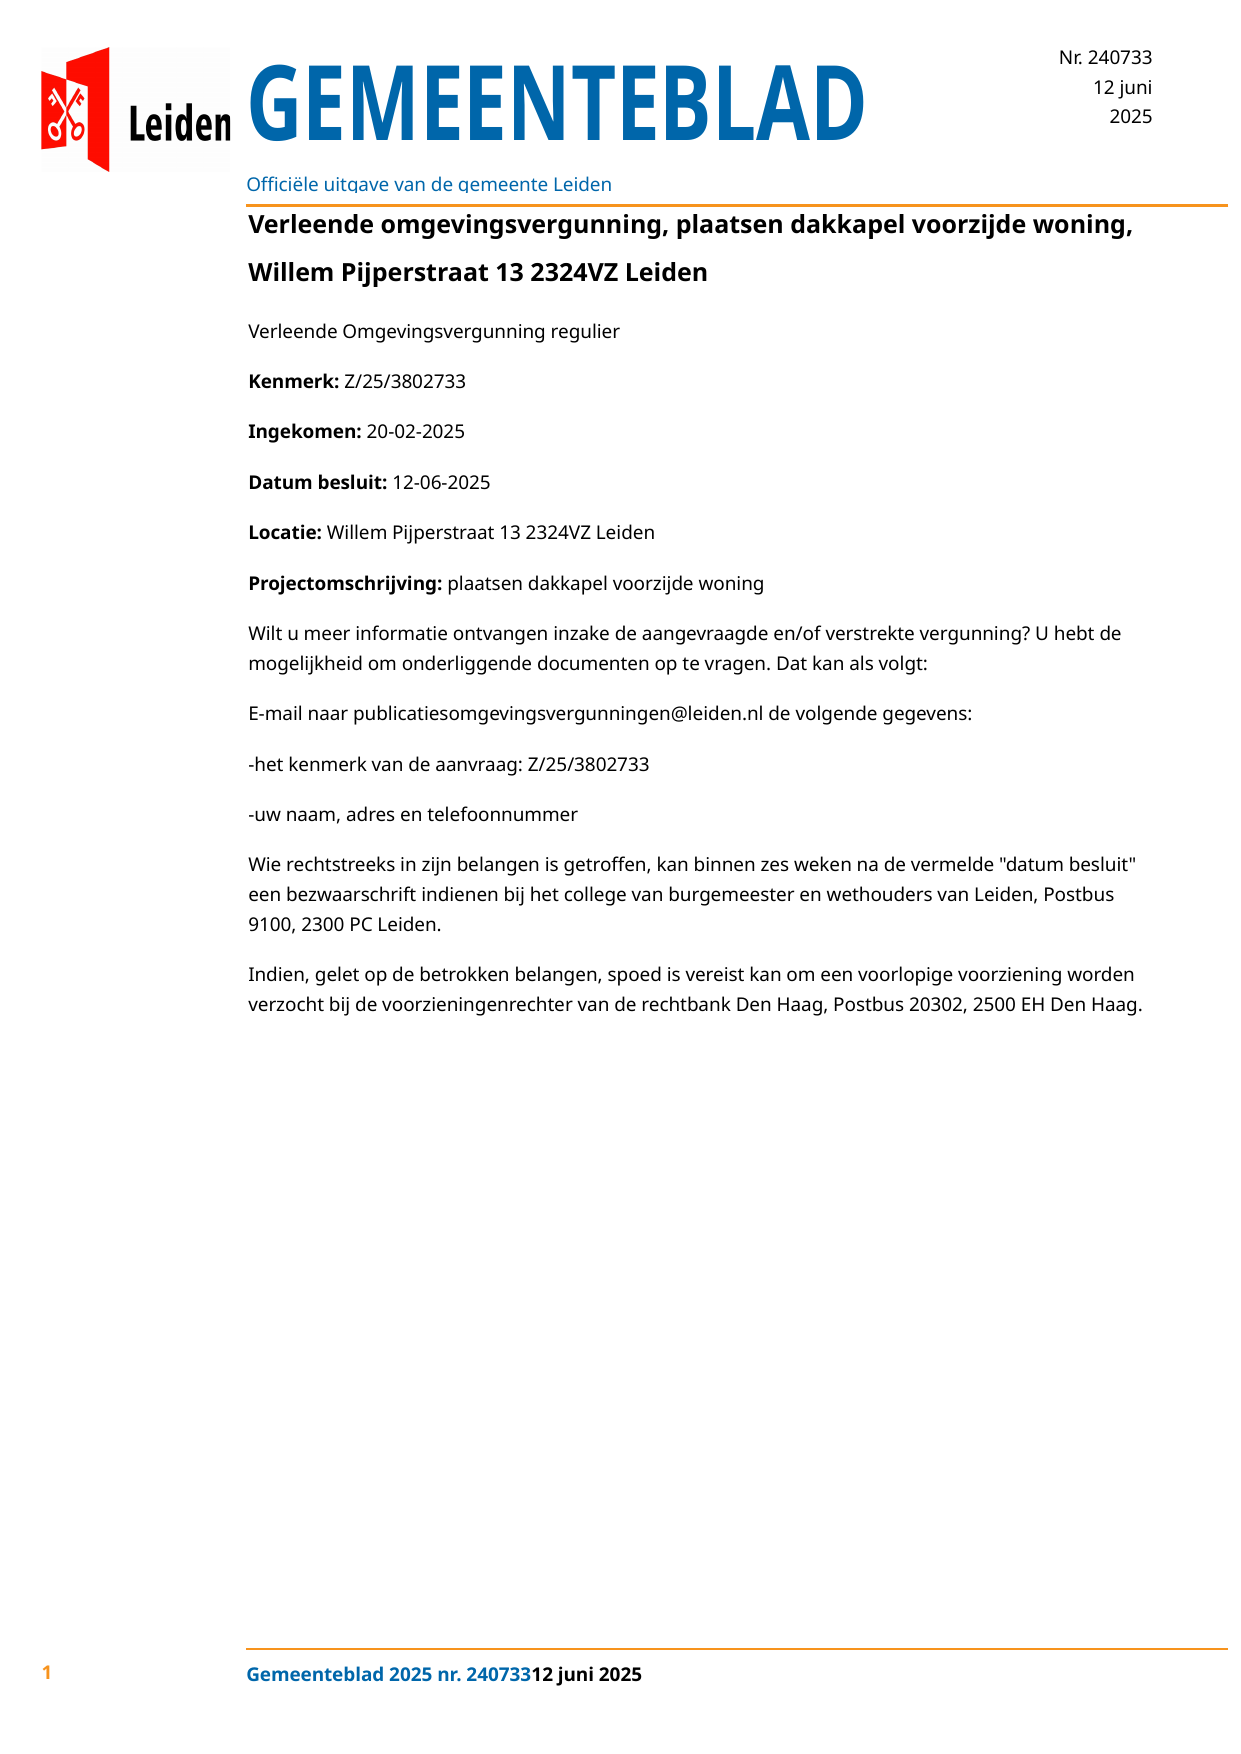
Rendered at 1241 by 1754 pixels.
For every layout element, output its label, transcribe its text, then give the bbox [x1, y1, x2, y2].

text Verleende omgevingsvergunning, plaatsen dakkapel voorzijde woning, Willem Pijperstraat 13 2324VZ Leiden [248, 207, 1152, 288]
text -het kenmerk van de aanvraag: Z/25/3802733 [248, 751, 1152, 777]
text Verleende Omgevingsvergunning regulier [248, 318, 1152, 344]
text Wilt u meer informatie ontvangen inzake de aangevraagde en/of verstrekte vergunning? U hebt de mogelijkheid om onderliggende documenten op te vragen. Dat kan als volgt: [248, 620, 1152, 676]
text Projectomschrijving: plaatsen dakkapel voorzijde woning [248, 570, 1152, 596]
text Ingekomen: 20-02-2025 [248, 419, 1152, 444]
text -uw naam, adres en telefoonnummer [248, 801, 1152, 827]
text Locatie: Willem Pijperstraat 13 2324VZ Leiden [248, 519, 1152, 545]
text Datum besluit: 12-06-2025 [248, 469, 1152, 495]
text E-mail naar publicatiesomgevingsvergunningen@leiden.nl de volgende gegevens: [248, 700, 1152, 726]
text Kenmerk: Z/25/3802733 [248, 368, 1152, 394]
picture [41, 47, 231, 172]
text Wie rechtstreeks in zijn belangen is getroffen, kan binnen zes weken na de vermelde "datum besluit" een bezwaarschrift indienen bij het college van burgemeester en wethouders van Leiden, Postbus 9100, 2300 PC Leiden. [248, 852, 1152, 937]
text Indien, gelet op de betrokken belangen, spoed is vereist kan om een voorlopige voorziening worden verzocht bij de voorzieningenrechter van de rechtbank Den Haag, Postbus 20302, 2500 EH Den Haag. [248, 961, 1152, 1017]
